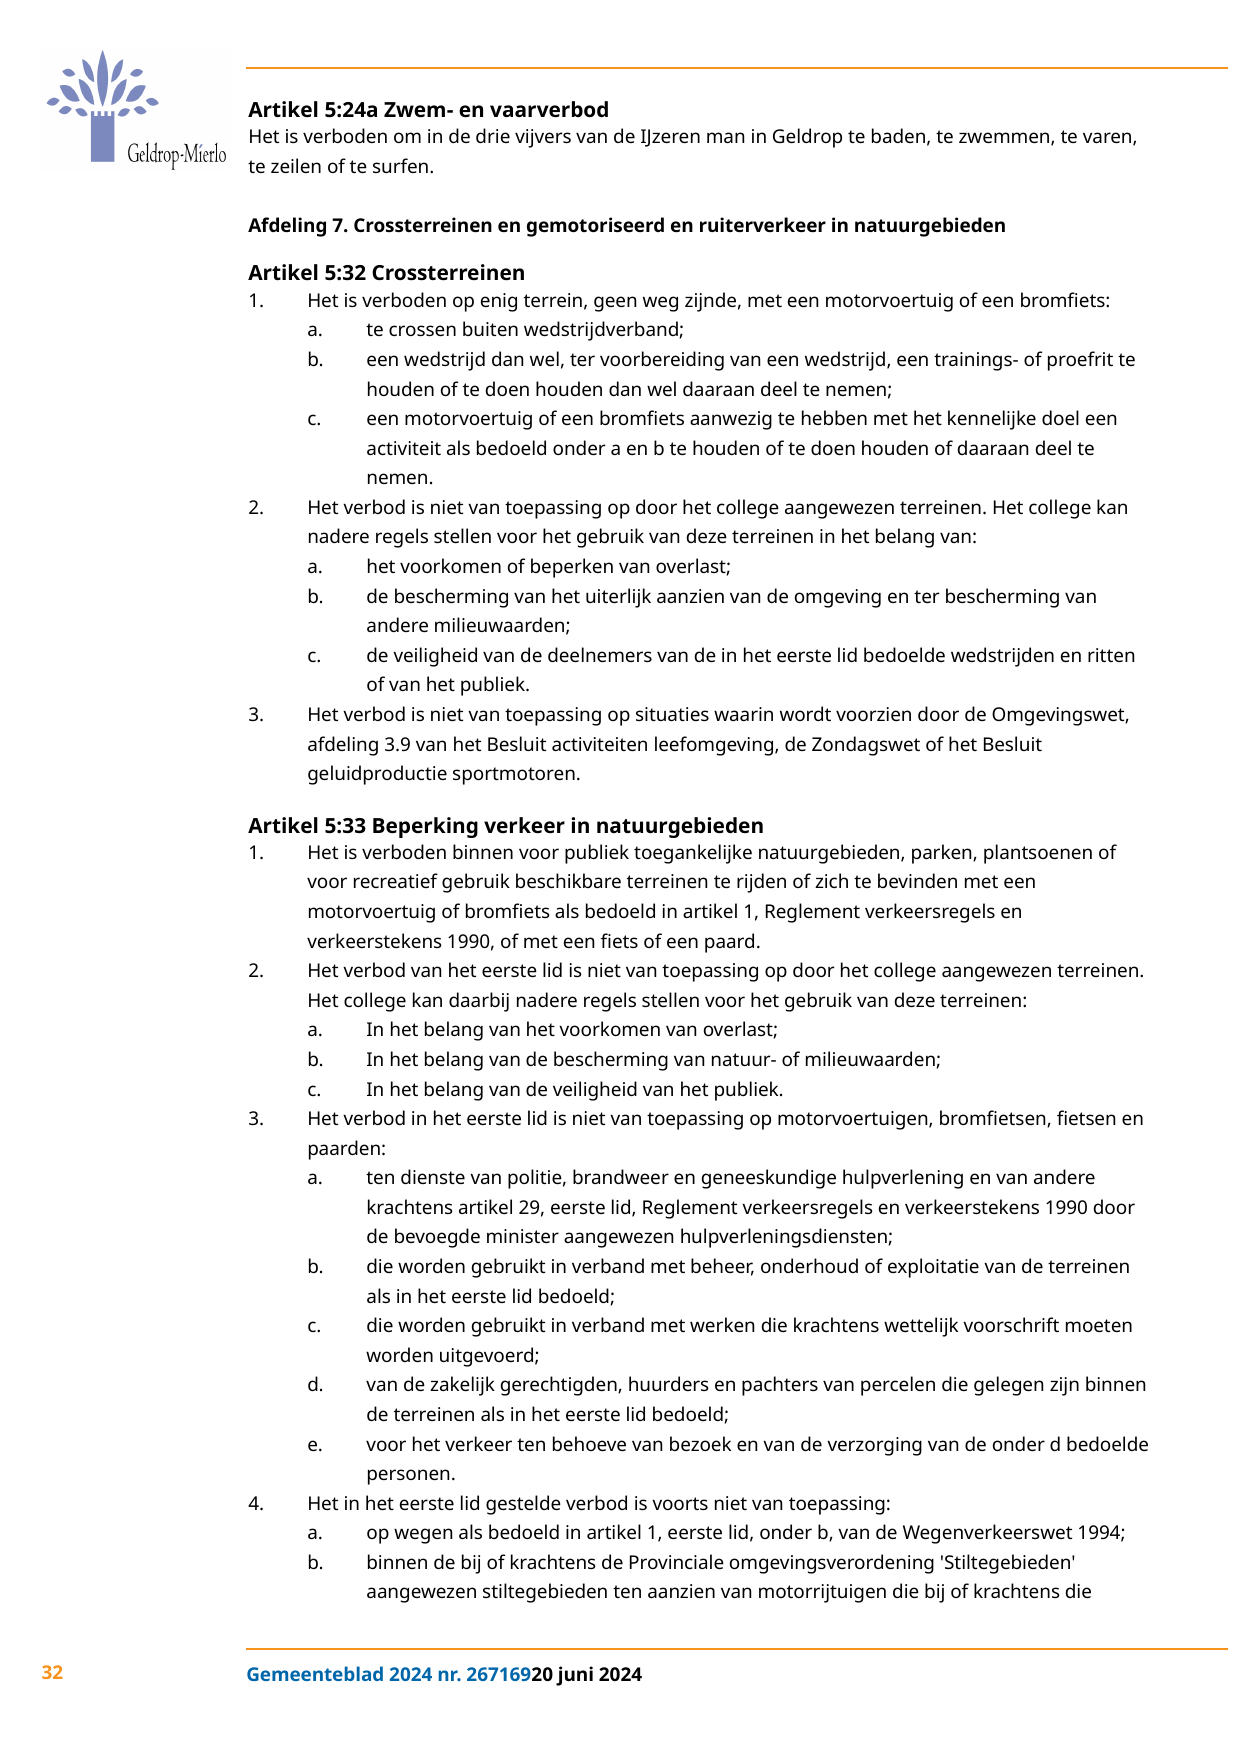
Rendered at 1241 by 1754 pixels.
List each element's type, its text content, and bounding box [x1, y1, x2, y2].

text Artikel 5:24a Zwem- en vaarverbod [248, 95, 1152, 123]
list een motorvoertuig of een bromfiets aanwezig te hebben met het kennelijke doel een activiteit als bedoeld onder a en b te houden of te doen houden of daaraan deel te nemen. [307, 405, 1152, 490]
text Het is verboden om in de drie vijvers van de IJzeren man in Geldrop te baden, te zwemmen, te varen, te zeilen of te surfen. [248, 123, 1152, 178]
list In het belang van het voorkomen van overlast; [307, 1017, 1152, 1042]
list In het belang van de veiligheid van het publiek. [307, 1076, 1152, 1102]
text Artikel 5:32 Crossterreinen [248, 258, 1152, 287]
list op wegen als bedoeld in artikel 1, eerste lid, onder b, van de Wegenverkeerswet 1994; [307, 1519, 1152, 1545]
list voor het verkeer ten behoeve van bezoek en van de verzorging van de onder d bedoelde personen. [307, 1431, 1152, 1486]
picture [41, 47, 231, 172]
list een wedstrijd dan wel, ter voorbereiding van een wedstrijd, een trainings- of proefrit te houden of te doen houden dan wel daaraan deel te nemen; [307, 346, 1152, 401]
list ten dienste van politie, brandweer en geneeskundige hulpverlening en van andere krachtens artikel 29, eerste lid, Reglement verkeersregels en verkeerstekens 1990 door de bevoegde minister aangewezen hulpverleningsdiensten; [307, 1164, 1152, 1249]
list Het is verboden binnen voor publiek toegankelijke natuurgebieden, parken, plantsoenen of voor recreatief gebruik beschikbare terreinen te rijden of zich te bevinden met een motorvoertuig of bromfiets als bedoeld in artikel 1, Reglement verkeersregels en verkeerstekens 1990, of met een fiets of een paard. [248, 839, 1152, 954]
text Artikel 5:33 Beperking verkeer in natuurgebieden [248, 811, 1152, 839]
list van de zakelijk gerechtigden, huurders en pachters van percelen die gelegen zijn binnen de terreinen als in het eerste lid bedoeld; [307, 1372, 1152, 1427]
list Het verbod in het eerste lid is niet van toepassing op motorvoertuigen, bromfietsen, fietsen en paarden: [248, 1105, 1152, 1161]
list Het is verboden op enig terrein, geen weg zijnde, met een motorvoertuig of een bromfiets: [248, 287, 1152, 313]
list die worden gebruikt in verband met beheer, onderhoud of exploitatie van de terreinen als in het eerste lid bedoeld; [307, 1253, 1152, 1309]
list Het in het eerste lid gestelde verbod is voorts niet van toepassing: [248, 1490, 1152, 1516]
list de veiligheid van de deelnemers van de in het eerste lid bedoelde wedstrijden en ritten of van het publiek. [307, 642, 1152, 697]
list Het verbod is niet van toepassing op situaties waarin wordt voorzien door de Omgevingswet, afdeling 3.9 van het Besluit activiteiten leefomgeving, de Zondagswet of het Besluit geluidproductie sportmotoren. [248, 701, 1152, 786]
list de bescherming van het uiterlijk aanzien van de omgeving en ter bescherming van andere milieuwaarden; [307, 583, 1152, 638]
list In het belang van de bescherming van natuur- of milieuwaarden; [307, 1046, 1152, 1072]
list het voorkomen of beperken van overlast; [307, 553, 1152, 579]
list Het verbod is niet van toepassing op door het college aangewezen terreinen. Het college kan nadere regels stellen voor het gebruik van deze terreinen in het belang van: [248, 494, 1152, 549]
list die worden gebruikt in verband met werken die krachtens wettelijk voorschrift moeten worden uitgevoerd; [307, 1312, 1152, 1368]
list te crossen buiten wedstrijdverband; [307, 317, 1152, 342]
list binnen de bij of krachtens de Provinciale omgevingsverordening 'Stiltegebieden' aangewezen stiltegebieden ten aanzien van motorrijtuigen die bij of krachtens die [307, 1549, 1152, 1604]
text Afdeling 7. Crossterreinen en gemotoriseerd en ruiterverkeer in natuurgebieden [248, 212, 1152, 238]
list Het verbod van het eerste lid is niet van toepassing op door het college aangewezen terreinen. Het college kan daarbij nadere regels stellen voor het gebruik van deze terreinen: [248, 957, 1152, 1013]
